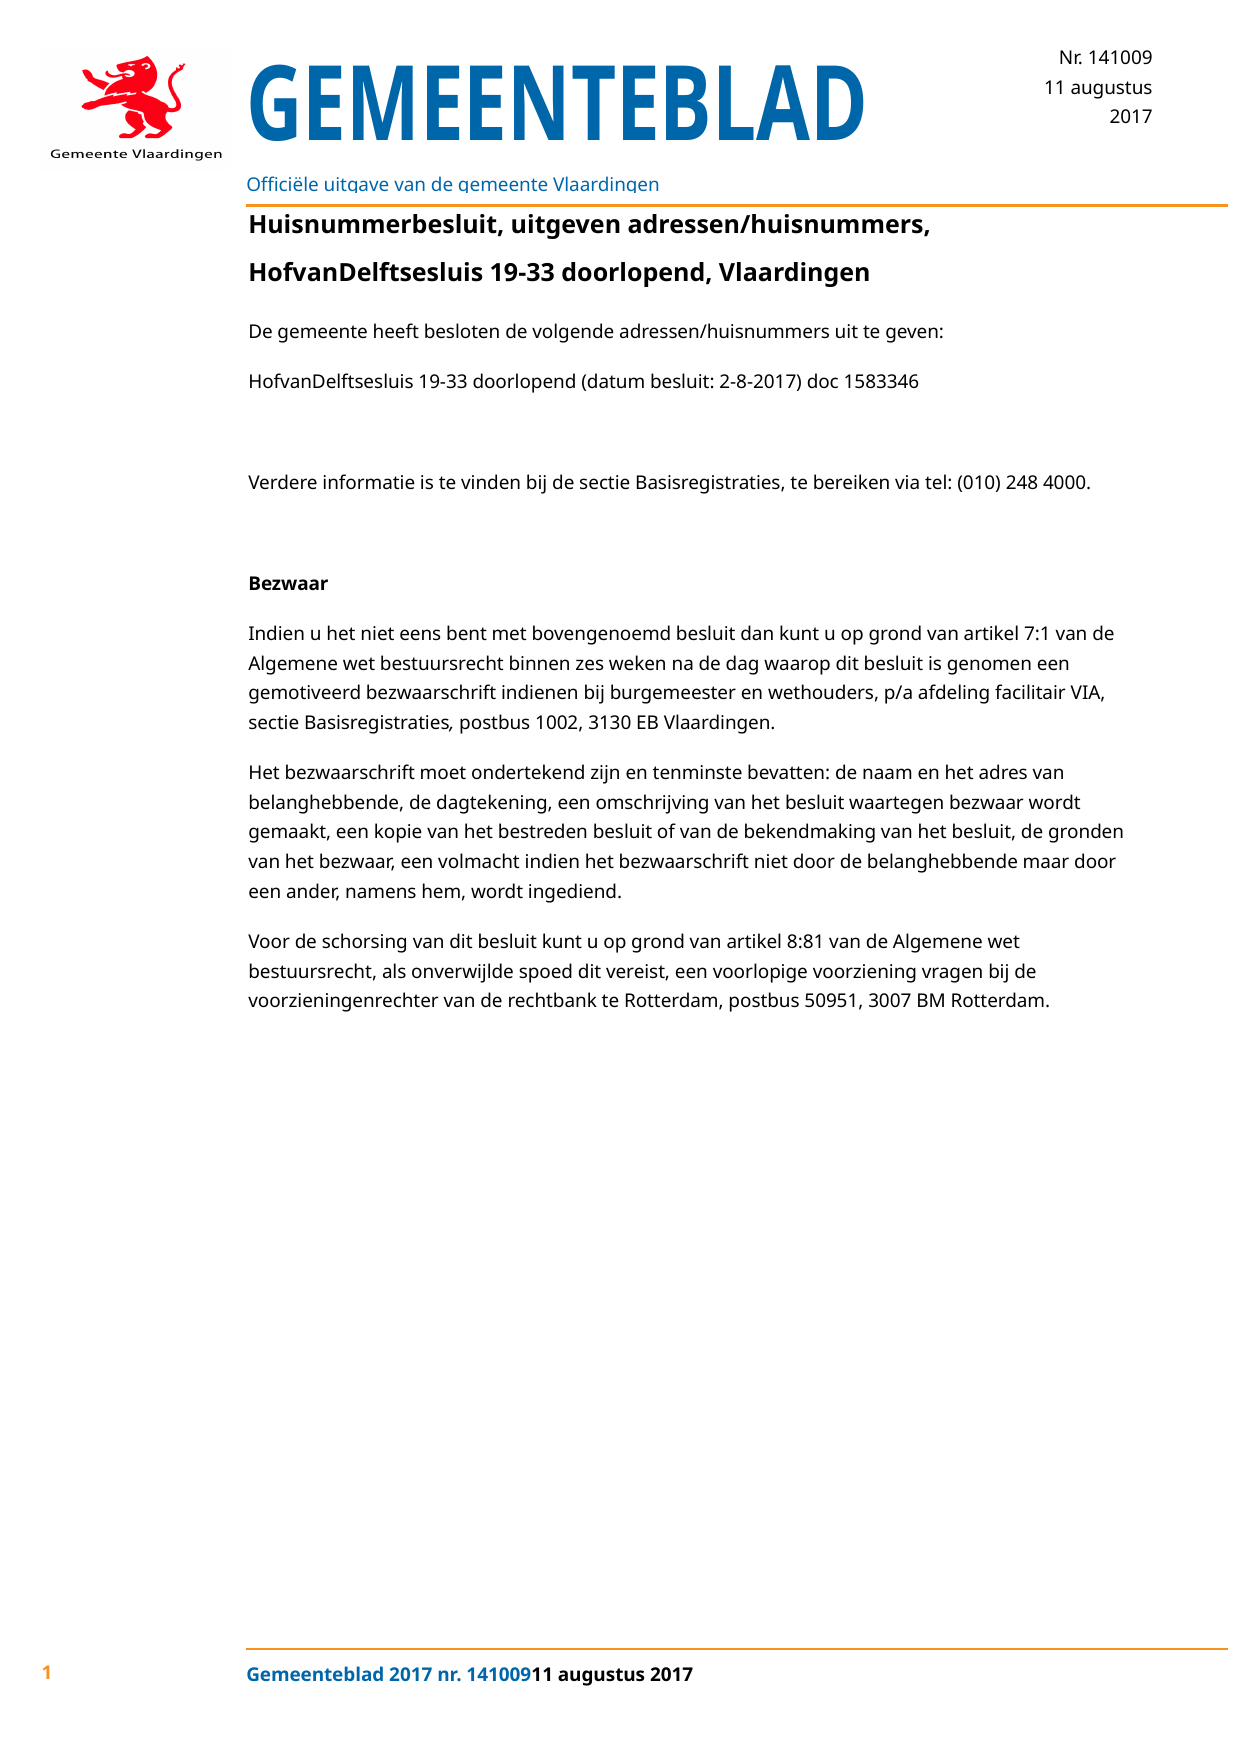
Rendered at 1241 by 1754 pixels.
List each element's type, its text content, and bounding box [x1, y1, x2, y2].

text Bezwaar [248, 570, 1152, 596]
text Het bezwaarschrift moet ondertekend zijn en tenminste bevatten: de naam en het adres van belanghebbende, de dagtekening, een omschrijving van het besluit waartegen bezwaar wordt gemaakt, een kopie van het bestreden besluit of van de bekendmaking van het besluit, de gronden van het bezwaar, een volmacht indien het bezwaarschrift niet door de belanghebbende maar door een ander, namens hem, wordt ingediend. [248, 759, 1152, 904]
text HofvanDelftsesluis 19-33 doorlopend (datum besluit: 2-8-2017) doc 1583346 [248, 368, 1152, 394]
text Huisnummerbesluit, uitgeven adressen/huisnummers, HofvanDelftsesluis 19-33 doorlopend, Vlaardingen [248, 207, 1152, 288]
text De gemeente heeft besloten de volgende adressen/huisnummers uit te geven: [248, 318, 1152, 344]
text Verdere informatie is te vinden bij de sectie Basisregistraties, te bereiken via tel: (010) 248 4000. [248, 469, 1152, 495]
text Voor de schorsing van dit besluit kunt u op grond van artikel 8:81 van de Algemene wet bestuursrecht, als onverwijlde spoed dit vereist, een voorlopige voorziening vragen bij de voorzieningenrechter van de rechtbank te Rotterdam, postbus 50951, 3007 BM Rotterdam. [248, 928, 1152, 1013]
picture [41, 47, 231, 172]
text Indien u het niet eens bent met bovengenoemd besluit dan kunt u op grond van artikel 7:1 van de Algemene wet bestuursrecht binnen zes weken na de dag waarop dit besluit is genomen een gemotiveerd bezwaarschrift indienen bij burgemeester en wethouders, p/a afdeling facilitair VIA, sectie Basisregistraties, postbus 1002, 3130 EB Vlaardingen. [248, 620, 1152, 735]
